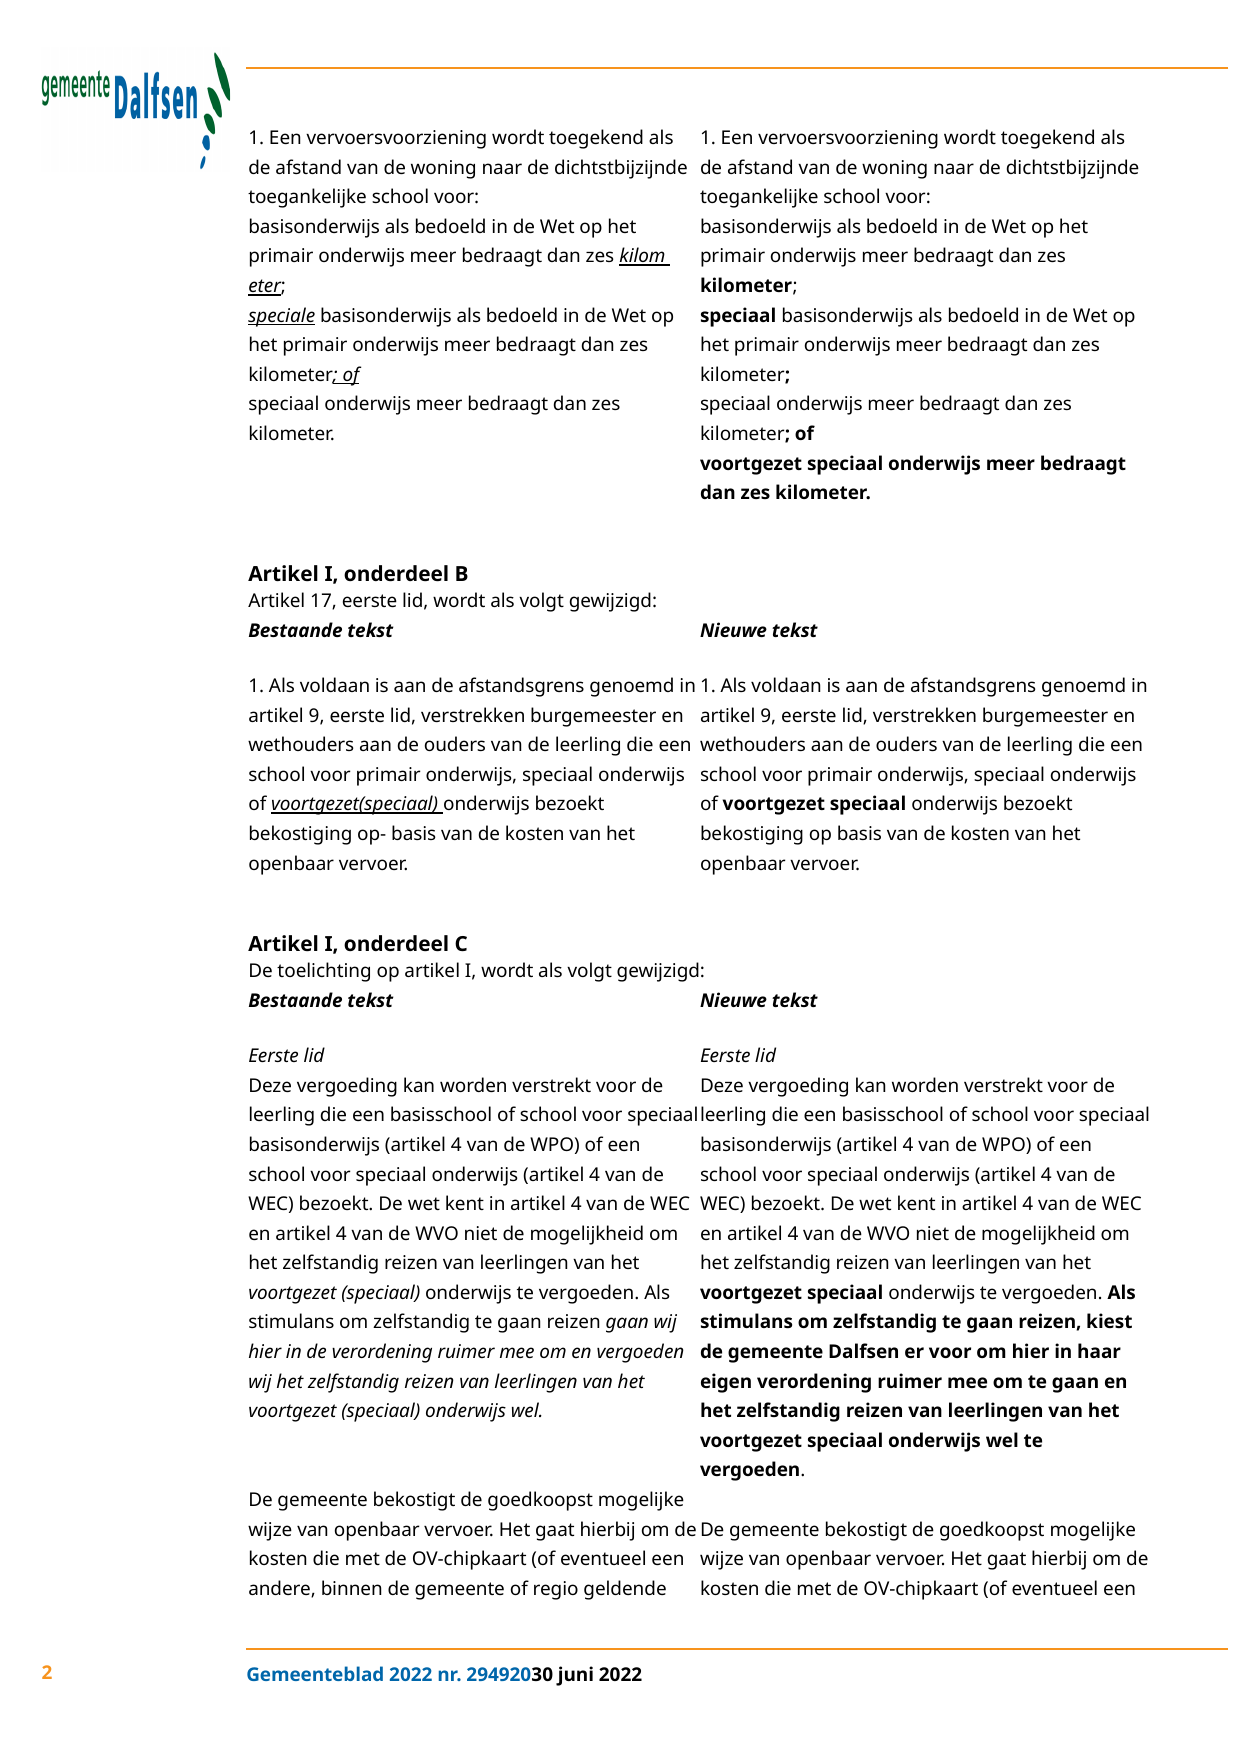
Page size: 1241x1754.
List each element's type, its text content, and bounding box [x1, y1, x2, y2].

table_header Bestaande tekst [248, 617, 700, 643]
table_header Nieuwe tekst [700, 617, 1152, 643]
text Artikel I, onderdeel B [248, 559, 1152, 587]
table_cell 1. Als voldaan is aan de afstandsgrens genoemd in artikel 9, eerste lid, verstrekken burgemeester en wethouders aan de ouders van de leerling die een school voor primair onderwijs, speciaal onderwijs of voortgezet speciaal onderwijs bezoekt bekostiging op basis van de kosten van het openbaar vervoer. [700, 643, 1152, 905]
table_header Nieuwe tekst [700, 987, 1152, 1013]
table_cell 1. Als voldaan is aan de afstandsgrens genoemd in artikel 9, eerste lid, verstrekken burgemeester en wethouders aan de ouders van de leerling die een school voor primair onderwijs, speciaal onderwijs of voortgezet(speciaal) onderwijs bezoekt bekostiging op- basis van de kosten van het openbaar vervoer. [248, 643, 700, 905]
text Artikel I, onderdeel C [248, 929, 1152, 957]
picture [41, 47, 231, 172]
table_cell 1. Een vervoersvoorziening wordt toegekend als de afstand van de woning naar de dichtstbijzijnde toegankelijke school voor: basisonderwijs als bedoeld in de Wet op het primair onderwijs meer bedraagt dan zes kilometer; speciaal basisonderwijs als bedoeld in de Wet op het primair onderwijs meer bedraagt dan zes kilometer; speciaal onderwijs meer bedraagt dan zes kilometer; of voortgezet speciaal onderwijs meer bedraagt dan zes kilometer. [700, 95, 1152, 535]
table_cell 1. Een vervoersvoorziening wordt toegekend als de afstand van de woning naar de dichtstbijzijnde toegankelijke school voor: basisonderwijs als bedoeld in de Wet op het primair onderwijs meer bedraagt dan zes kilom eter; speciale basisonderwijs als bedoeld in de Wet op het primair onderwijs meer bedraagt dan zes kilometer; of speciaal onderwijs meer bedraagt dan zes kilometer. [248, 95, 700, 535]
text De toelichting op artikel I, wordt als volgt gewijzigd: [248, 957, 1152, 983]
table_cell Eerste lid Deze vergoeding kan worden verstrekt voor de leerling die een basisschool of school voor speciaal basisonderwijs (artikel 4 van de WPO) of een school voor speciaal onderwijs (artikel 4 van de WEC) bezoekt. De wet kent in artikel 4 van de WEC en artikel 4 van de WVO niet de mogelijkheid om het zelfstandig reizen van leerlingen van het voortgezet speciaal onderwijs te vergoeden. Als stimulans om zelfstandig te gaan reizen, kiest de gemeente Dalfsen er voor om hier in haar eigen verordening ruimer mee om te gaan en het zelfstandig reizen van leerlingen van het voortgezet speciaal onderwijs wel te vergoeden. De gemeente bekostigt de goedkoopst mogelijke wijze van openbaar vervoer. Het gaat hierbij om de kosten die met de OV-chipkaart (of eventueel een [700, 1013, 1152, 1601]
table_cell Eerste lid Deze vergoeding kan worden verstrekt voor de leerling die een basisschool of school voor speciaal basisonderwijs (artikel 4 van de WPO) of een school voor speciaal onderwijs (artikel 4 van de WEC) bezoekt. De wet kent in artikel 4 van de WEC en artikel 4 van de WVO niet de mogelijkheid om het zelfstandig reizen van leerlingen van het voortgezet (speciaal) onderwijs te vergoeden. Als stimulans om zelfstandig te gaan reizen gaan wij hier in de verordening ruimer mee om en vergoeden wij het zelfstandig reizen van leerlingen van het voortgezet (speciaal) onderwijs wel. De gemeente bekostigt de goedkoopst mogelijke wijze van openbaar vervoer. Het gaat hierbij om de kosten die met de OV-chipkaart (of eventueel een andere, binnen de gemeente of regio geldende [248, 1013, 700, 1601]
text Artikel 17, eerste lid, wordt als volgt gewijzigd: [248, 587, 1152, 613]
table_header Bestaande tekst [248, 987, 700, 1013]
